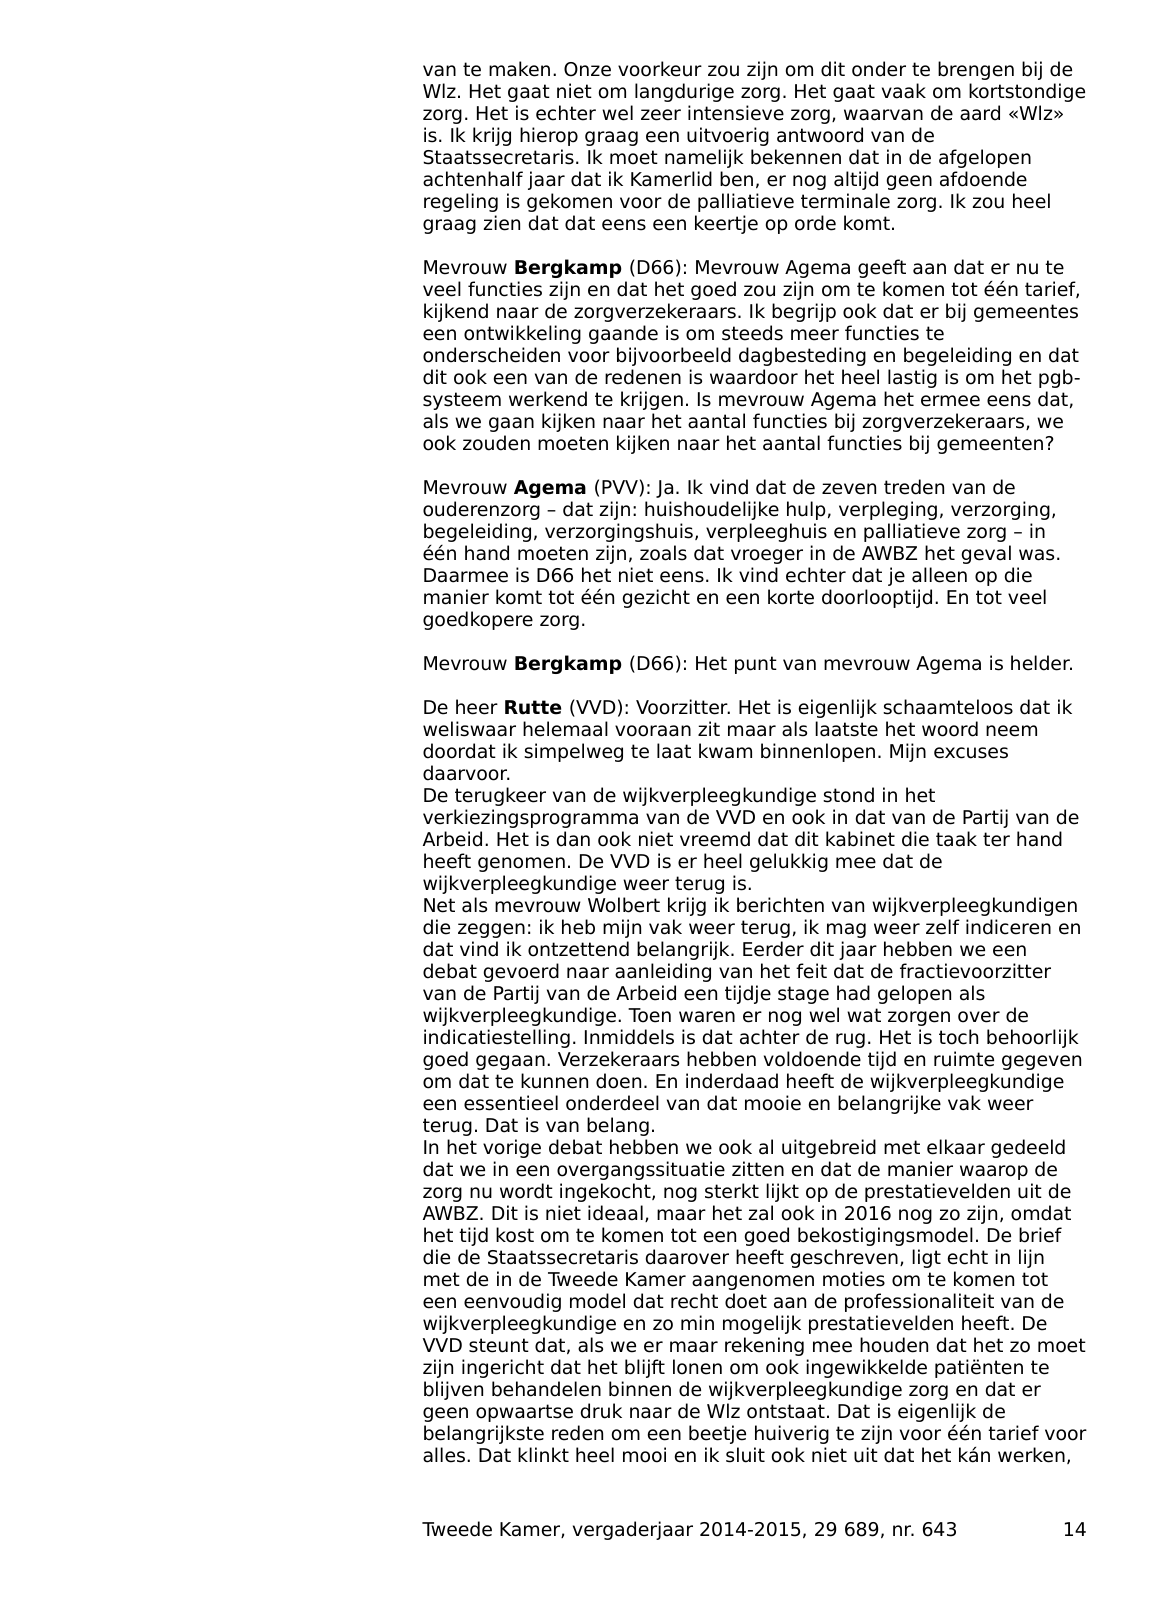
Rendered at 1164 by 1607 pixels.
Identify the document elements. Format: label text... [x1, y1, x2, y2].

text In het vorige debat hebben we ook al uitgebreid met elkaar gedeeld dat we in een overgangssituatie zitten en dat de manier waarop de zorg nu wordt ingekocht, nog sterkt lijkt op de prestatievelden uit de AWBZ. Dit is niet ideaal, maar het zal ook in 2016 nog zo zijn, omdat het tijd kost om te komen tot een goed bekostigingsmodel. De brief die de Staatssecretaris daarover heeft geschreven, ligt echt in lijn met de in de Tweede Kamer aangenomen moties om te komen tot een eenvoudig model dat recht doet aan de professionaliteit van de wijkverpleegkundige en zo min mogelijk prestatievelden heeft. De VVD steunt dat, als we er maar rekening mee houden dat het zo moet zijn ingericht dat het blijft lonen om ook ingewikkelde patiënten te blijven behandelen binnen de wijkverpleegkundige zorg en dat er geen opwaartse druk naar de Wlz ontstaat. Dat is eigenlijk de belangrijkste reden om een beetje huiverig te zijn voor één tarief voor alles. Dat klinkt heel mooi en ik sluit ook niet uit dat het kán werken, [422, 1137, 1087, 1467]
text Mevrouw Bergkamp (D66): Het punt van mevrouw Agema is helder. [422, 653, 1087, 675]
text De heer Rutte (VVD): Voorzitter. Het is eigenlijk schaamteloos dat ik weliswaar helemaal vooraan zit maar als laatste het woord neem doordat ik simpelweg te laat kwam binnenlopen. Mijn excuses daarvoor. [422, 697, 1087, 785]
text Mevrouw Agema (PVV): Ja. Ik vind dat de zeven treden van de ouderenzorg – dat zijn: huishoudelijke hulp, verpleging, verzorging, begeleiding, verzorgingshuis, verpleeghuis en palliatieve zorg – in één hand moeten zijn, zoals dat vroeger in de AWBZ het geval was. Daarmee is D66 het niet eens. Ik vind echter dat je alleen op die manier komt tot één gezicht en een korte doorlooptijd. En tot veel goedkopere zorg. [422, 477, 1087, 631]
text De terugkeer van de wijkverpleegkundige stond in het verkiezingsprogramma van de VVD en ook in dat van de Partij van de Arbeid. Het is dan ook niet vreemd dat dit kabinet die taak ter hand heeft genomen. De VVD is er heel gelukkig mee dat de wijkverpleegkundige weer terug is. [422, 785, 1087, 895]
text van te maken. Onze voorkeur zou zijn om dit onder te brengen bij de Wlz. Het gaat niet om langdurige zorg. Het gaat vaak om kortstondige zorg. Het is echter wel zeer intensieve zorg, waarvan de aard «Wlz» is. Ik krijg hierop graag een uitvoerig antwoord van de Staatssecretaris. Ik moet namelijk bekennen dat in de afgelopen achtenhalf jaar dat ik Kamerlid ben, er nog altijd geen afdoende regeling is gekomen voor de palliatieve terminale zorg. Ik zou heel graag zien dat dat eens een keertje op orde komt. [422, 59, 1087, 235]
text Net als mevrouw Wolbert krijg ik berichten van wijkverpleegkundigen die zeggen: ik heb mijn vak weer terug, ik mag weer zelf indiceren en dat vind ik ontzettend belangrijk. Eerder dit jaar hebben we een debat gevoerd naar aanleiding van het feit dat de fractievoorzitter van de Partij van de Arbeid een tijdje stage had gelopen als wijkverpleegkundige. Toen waren er nog wel wat zorgen over de indicatiestelling. Inmiddels is dat achter de rug. Het is toch behoorlijk goed gegaan. Verzekeraars hebben voldoende tijd en ruimte gegeven om dat te kunnen doen. En inderdaad heeft de wijkverpleegkundige een essentieel onderdeel van dat mooie en belangrijke vak weer terug. Dat is van belang. [422, 895, 1087, 1137]
text Mevrouw Bergkamp (D66): Mevrouw Agema geeft aan dat er nu te veel functies zijn en dat het goed zou zijn om te komen tot één tarief, kijkend naar de zorgverzekeraars. Ik begrijp ook dat er bij gemeentes een ontwikkeling gaande is om steeds meer functies te onderscheiden voor bijvoorbeeld dagbesteding en begeleiding en dat dit ook een van de redenen is waardoor het heel lastig is om het pgb-systeem werkend te krijgen. Is mevrouw Agema het ermee eens dat, als we gaan kijken naar het aantal functies bij zorgverzekeraars, we ook zouden moeten kijken naar het aantal functies bij gemeenten? [422, 257, 1087, 455]
